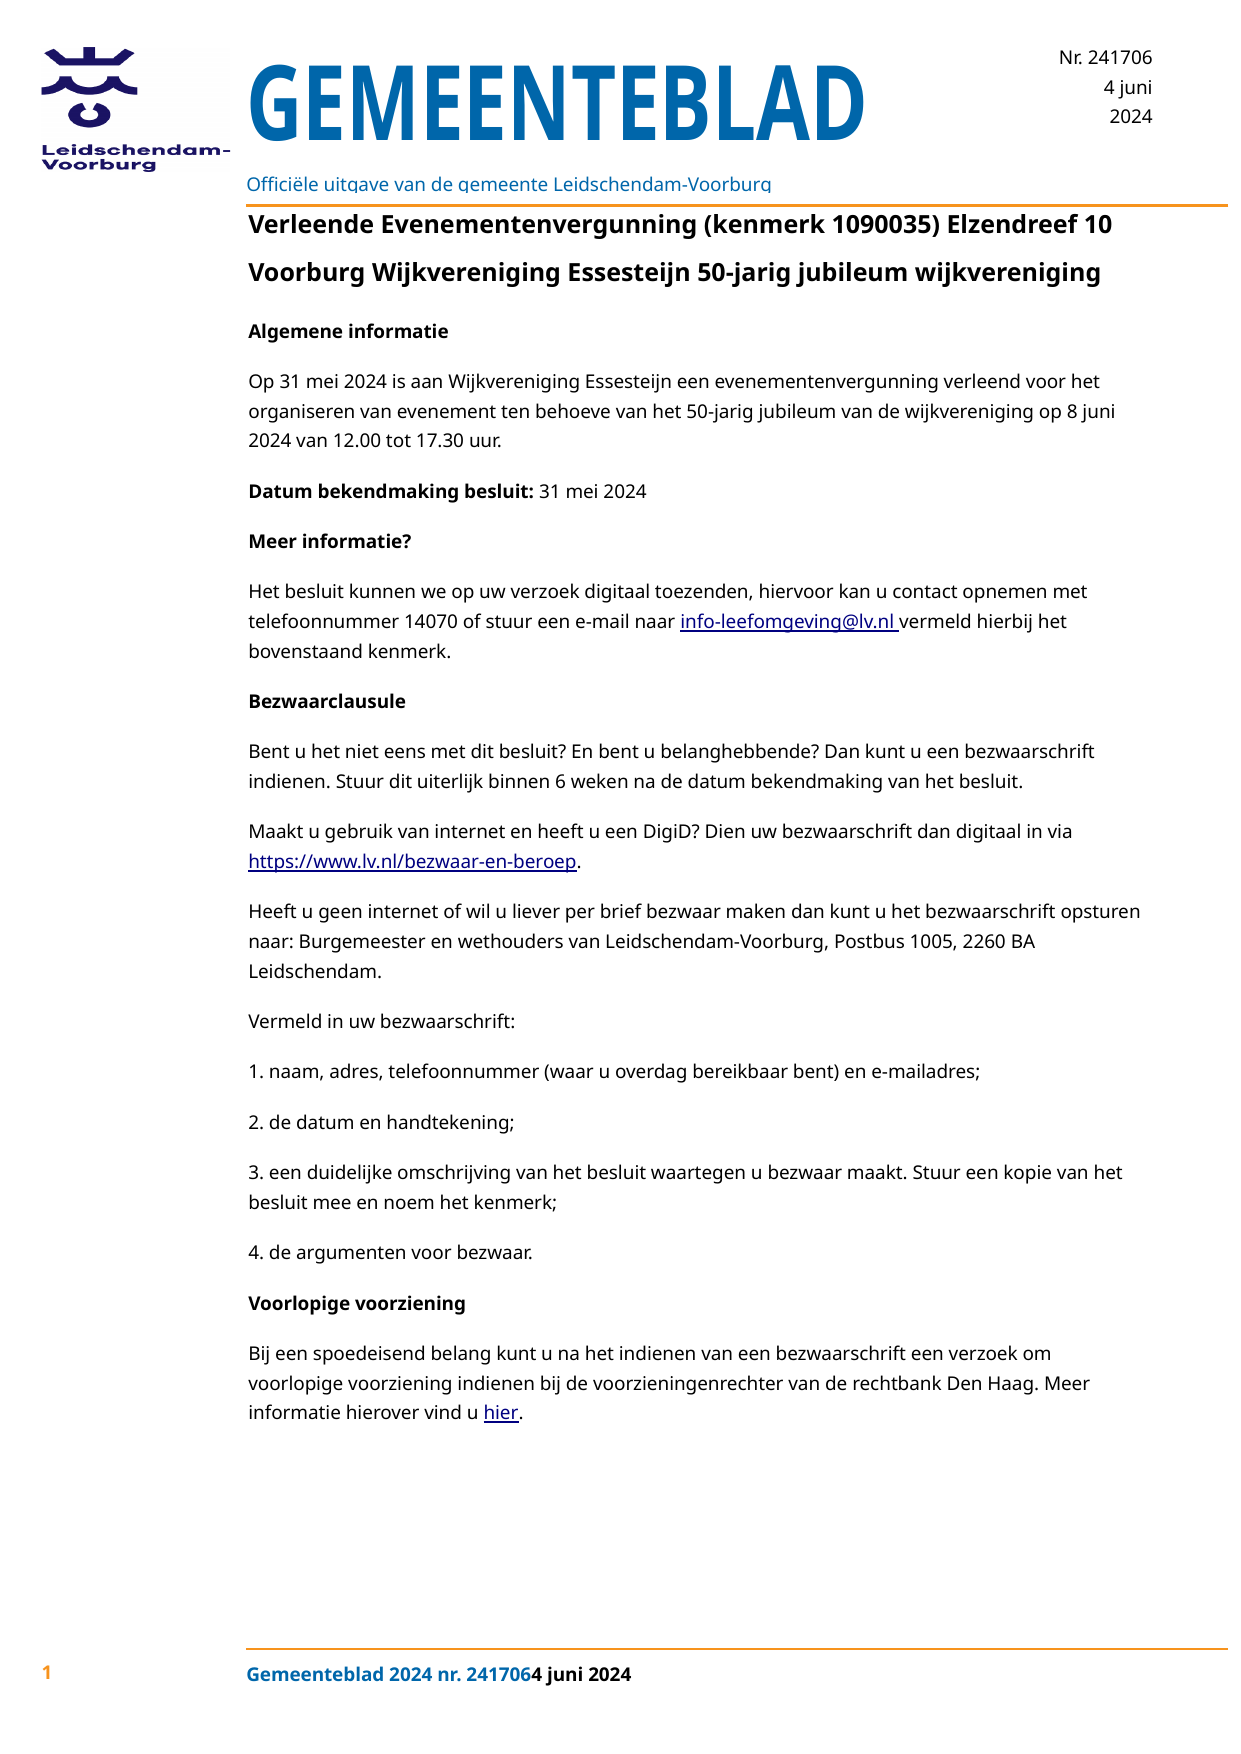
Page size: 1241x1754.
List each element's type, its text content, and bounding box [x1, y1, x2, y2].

text Het besluit kunnen we op uw verzoek digitaal toezenden, hiervoor kan u contact opnemen met telefoonnummer 14070 of stuur een e-mail naar info-leefomgeving@lv.nl vermeld hierbij het bovenstaand kenmerk. [248, 579, 1152, 664]
text Maakt u gebruik van internet en heeft u een DigiD? Dien uw bezwaarschrift dan digitaal in via https://www.lv.nl/bezwaar-en-beroep. [248, 819, 1152, 874]
text Meer informatie? [248, 528, 1152, 554]
text 1. naam, adres, telefoonnummer (waar u overdag bereikbaar bent) en e-mailadres; [248, 1059, 1152, 1084]
text Heeft u geen internet of wil u liever per brief bezwaar maken dan kunt u het bezwaarschrift opsturen naar: Burgemeester en wethouders van Leidschendam-Voorburg, Postbus 1005, 2260 BA Leidschendam. [248, 899, 1152, 984]
text 4. de argumenten voor bezwaar. [248, 1239, 1152, 1265]
text Voorlopige voorziening [248, 1290, 1152, 1316]
picture [41, 47, 231, 172]
text 3. een duidelijke omschrijving van het besluit waartegen u bezwaar maakt. Stuur een kopie van het besluit mee en noem het kenmerk; [248, 1159, 1152, 1215]
text Vermeld in uw bezwaarschrift: [248, 1008, 1152, 1034]
text Verleende Evenementenvergunning (kenmerk 1090035) Elzendreef 10 Voorburg Wijkvereniging Essesteijn 50-jarig jubileum wijkvereniging [248, 207, 1152, 288]
text Op 31 mei 2024 is aan Wijkvereniging Essesteijn een evenementenvergunning verleend voor het organiseren van evenement ten behoeve van het 50-jarig jubileum van de wijkvereniging op 8 juni 2024 van 12.00 tot 17.30 uur. [248, 368, 1152, 453]
text 2. de datum en handtekening; [248, 1109, 1152, 1135]
text Datum bekendmaking besluit: 31 mei 2024 [248, 478, 1152, 504]
text Algemene informatie [248, 318, 1152, 344]
text Bij een spoedeisend belang kunt u na het indienen van een bezwaarschrift een verzoek om voorlopige voorziening indienen bij de voorzieningenrechter van de rechtbank Den Haag. Meer informatie hierover vind u hier. [248, 1340, 1152, 1425]
text Bent u het niet eens met dit besluit? En bent u belanghebbende? Dan kunt u een bezwaarschrift indienen. Stuur dit uiterlijk binnen 6 weken na de datum bekendmaking van het besluit. [248, 739, 1152, 794]
text Bezwaarclausule [248, 688, 1152, 714]
